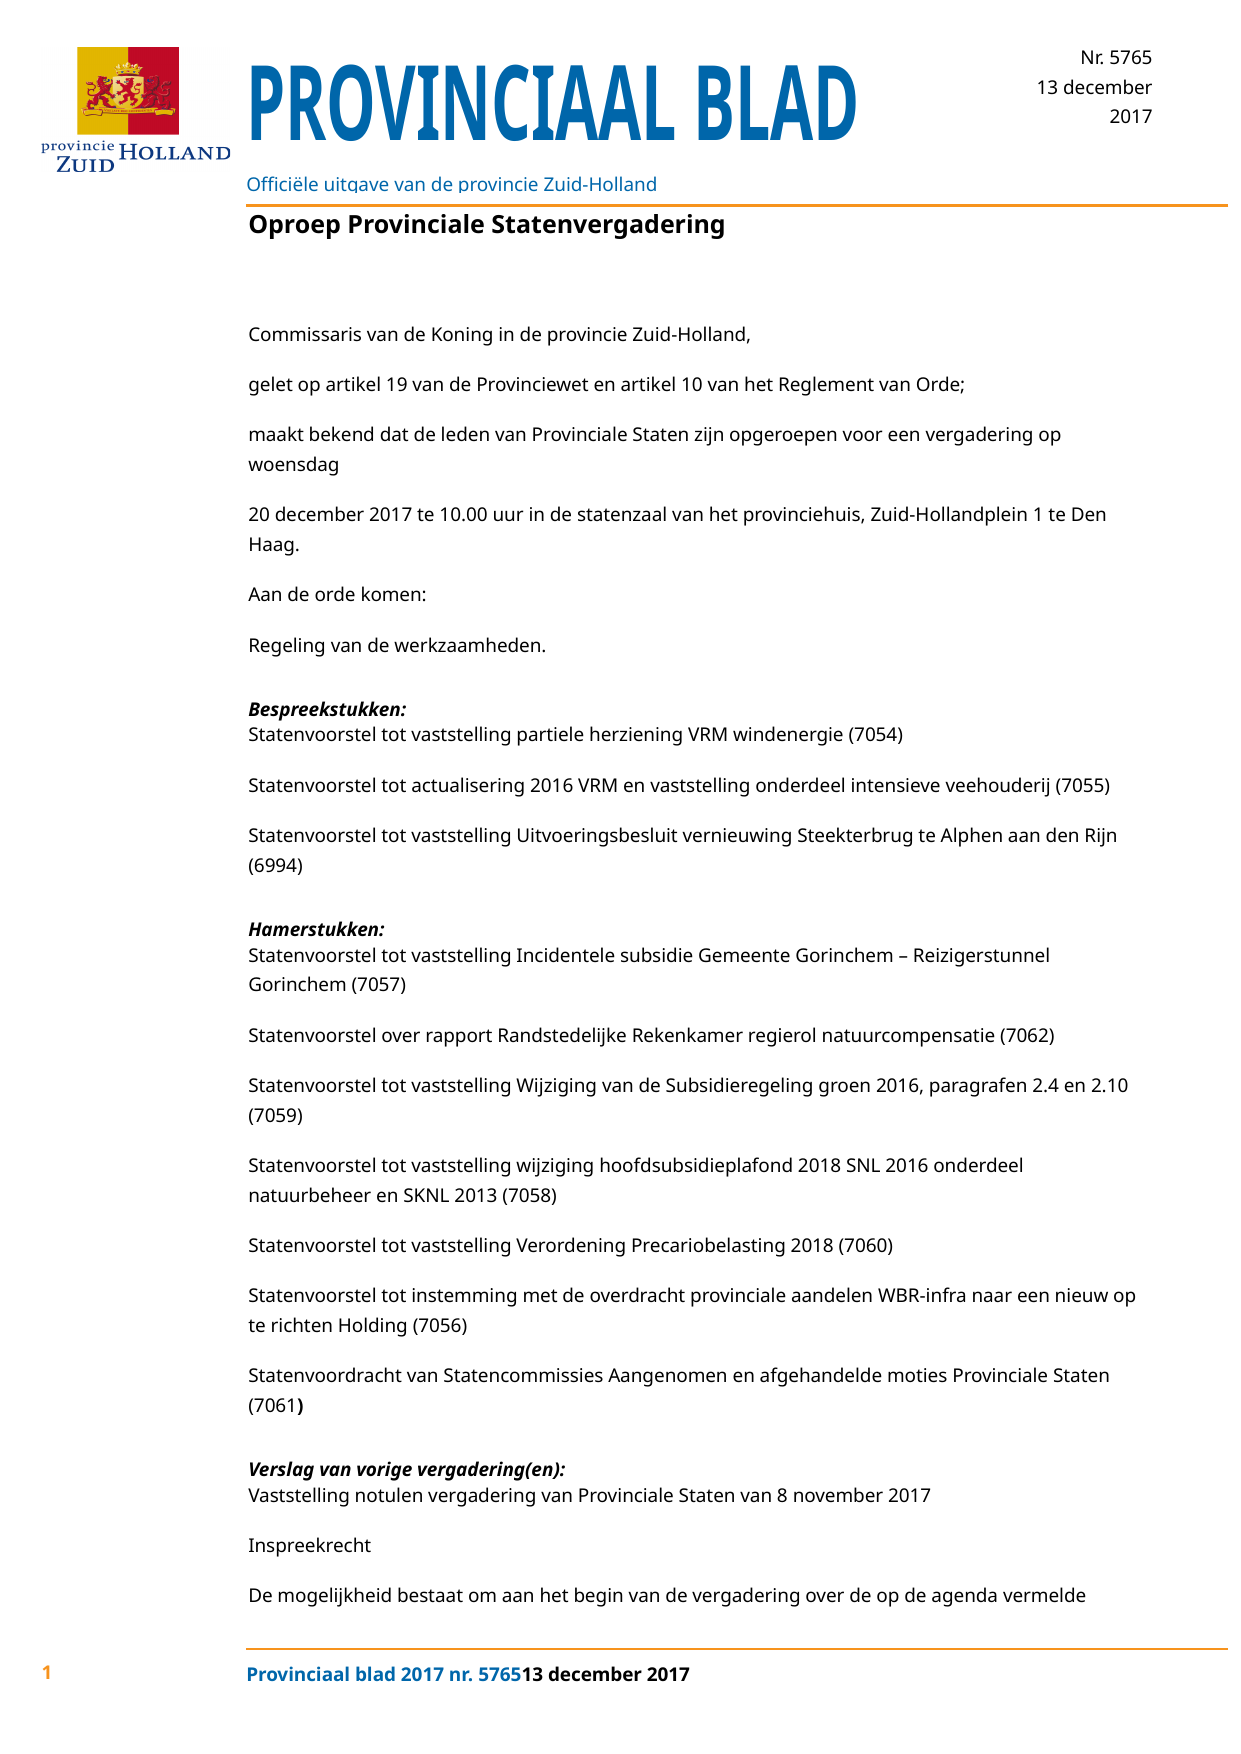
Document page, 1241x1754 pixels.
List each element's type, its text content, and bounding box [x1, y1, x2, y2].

text Inspreekrecht [248, 1532, 1152, 1558]
text De mogelijkheid bestaat om aan het begin van de vergadering over de op de agenda vermelde [248, 1583, 1152, 1608]
text Statenvoorstel tot instemming met de overdracht provinciale aandelen WBR-infra naar een nieuw op te richten Holding (7056) [248, 1283, 1152, 1338]
text Statenvoorstel tot vaststelling partiele herziening VRM windenergie (7054) [248, 722, 1152, 747]
text Regeling van de werkzaamheden. [248, 632, 1152, 658]
picture [41, 47, 231, 172]
text Statenvoordracht van Statencommissies Aangenomen en afgehandelde moties Provinciale Staten (7061) [248, 1363, 1152, 1418]
text Statenvoorstel tot vaststelling Uitvoeringsbesluit vernieuwing Steekterbrug te Alphen aan den Rijn (6994) [248, 822, 1152, 878]
text Statenvoorstel tot vaststelling Incidentele subsidie Gemeente Gorinchem – Reizigerstunnel Gorinchem (7057) [248, 942, 1152, 997]
text Statenvoorstel tot vaststelling Verordening Precariobelasting 2018 (7060) [248, 1232, 1152, 1258]
text Oproep Provinciale Statenvergadering [248, 207, 1152, 241]
text Statenvoorstel tot actualisering 2016 VRM en vaststelling onderdeel intensieve veehouderij (7055) [248, 772, 1152, 798]
text maakt bekend dat de leden van Provinciale Staten zijn opgeroepen voor een vergadering op woensdag [248, 422, 1152, 477]
text gelet op artikel 19 van de Provinciewet en artikel 10 van het Reglement van Orde; [248, 371, 1152, 397]
text Verslag van vorige vergadering(en): [248, 1456, 1152, 1482]
text Bespreekstukken: [248, 696, 1152, 722]
text Hamerstukken: [248, 916, 1152, 942]
text Statenvoorstel over rapport Randstedelijke Rekenkamer regierol natuurcompensatie (7062) [248, 1022, 1152, 1047]
text Statenvoorstel tot vaststelling Wijziging van de Subsidieregeling groen 2016, paragrafen 2.4 en 2.10 (7059) [248, 1072, 1152, 1127]
text Vaststelling notulen vergadering van Provinciale Staten van 8 november 2017 [248, 1482, 1152, 1508]
text Statenvoorstel tot vaststelling wijziging hoofdsubsidieplafond 2018 SNL 2016 onderdeel natuurbeheer en SKNL 2013 (7058) [248, 1152, 1152, 1207]
text Aan de orde komen: [248, 582, 1152, 607]
text Commissaris van de Koning in de provincie Zuid-Holland, [248, 321, 1152, 346]
text 20 december 2017 te 10.00 uur in de statenzaal van het provinciehuis, Zuid-Hollandplein 1 te Den Haag. [248, 502, 1152, 557]
